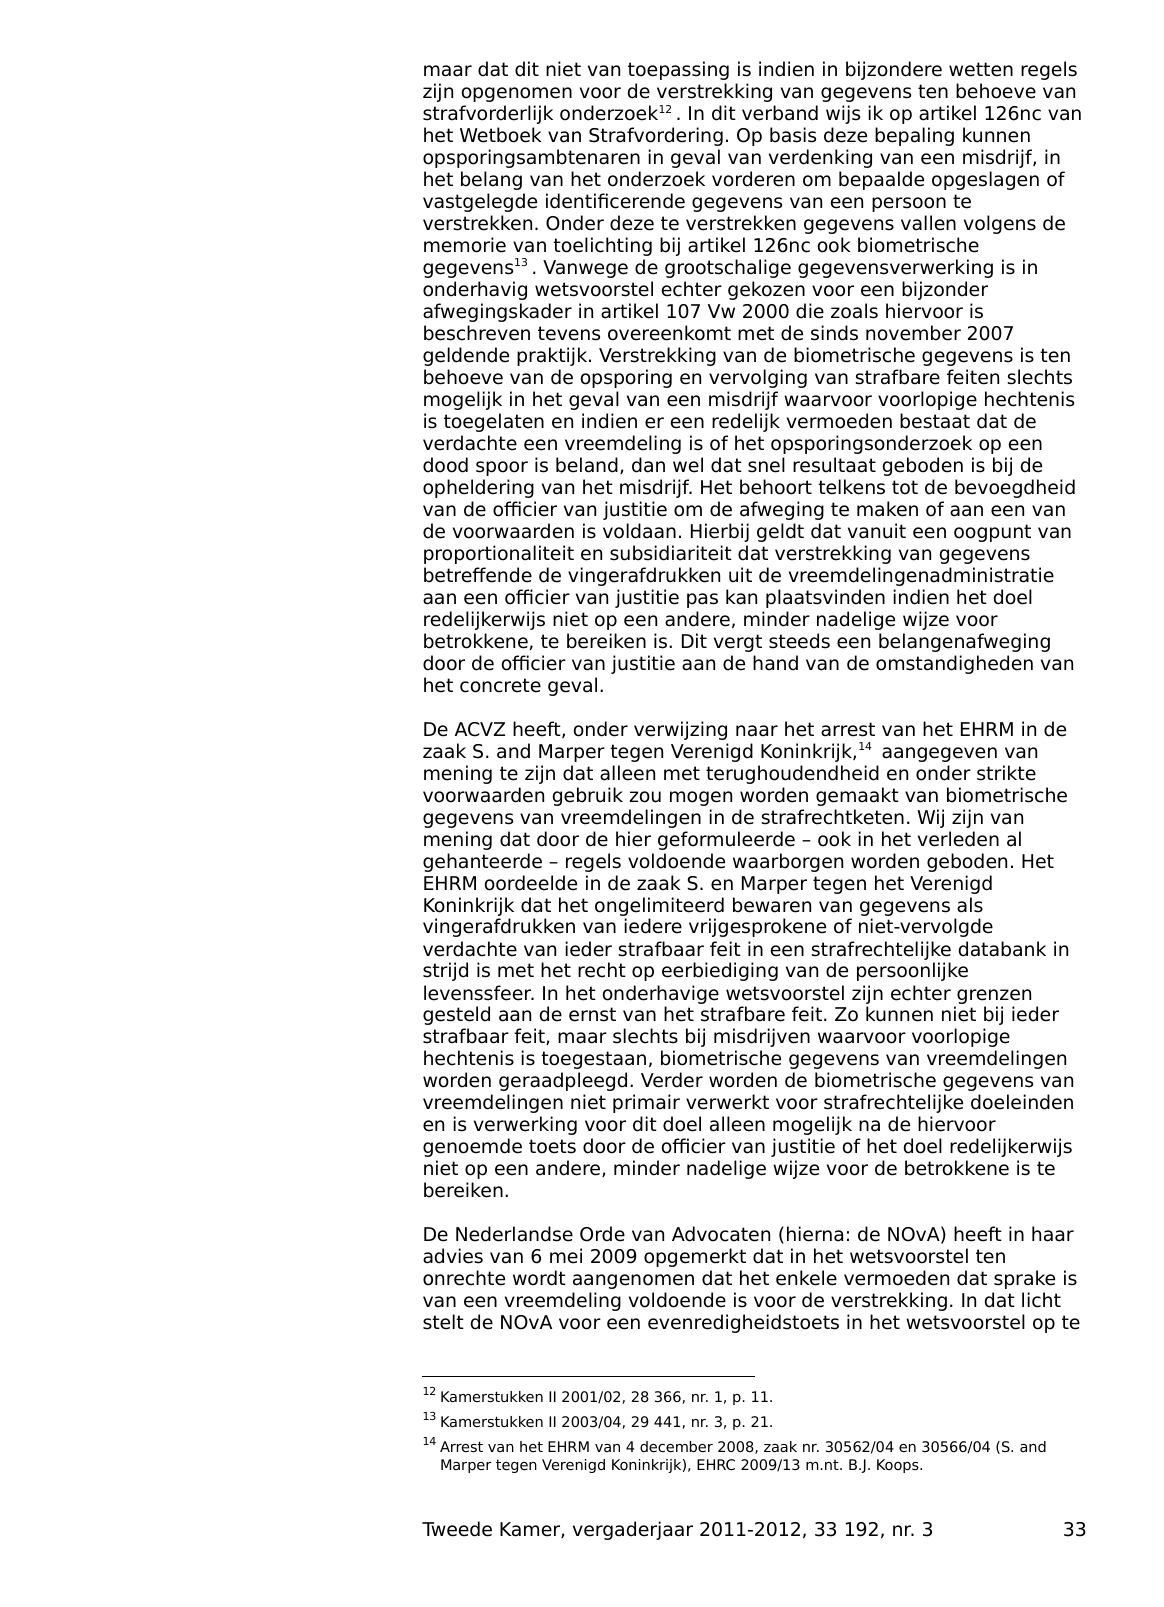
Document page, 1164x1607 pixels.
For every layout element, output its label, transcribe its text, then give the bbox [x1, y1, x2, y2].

text De ACVZ heeft, onder verwijzing naar het arrest van het EHRM in de zaak S. and Marper tegen Verenigd Koninkrijk, aangegeven van mening te zijn dat alleen met terughoudendheid en onder strikte voorwaarden gebruik zou mogen worden gemaakt van biometrische gegevens van vreemdelingen in de strafrechtketen. Wij zijn van mening dat door de hier geformuleerde – ook in het verleden al gehanteerde – regels voldoende waarborgen worden geboden. Het EHRM oordeelde in de zaak S. en Marper tegen het Verenigd Koninkrijk dat het ongelimiteerd bewaren van gegevens als vingerafdrukken van iedere vrijgesprokene of niet-vervolgde verdachte van ieder strafbaar feit in een strafrechtelijke databank in strijd is met het recht op eerbiediging van de persoonlijke levenssfeer. In het onderhavige wetsvoorstel zijn echter grenzen gesteld aan de ernst van het strafbare feit. Zo kunnen niet bij ieder strafbaar feit, maar slechts bij misdrijven waarvoor voorlopige hechtenis is toegestaan, biometrische gegevens van vreemdelingen worden geraadpleegd. Verder worden de biometrische gegevens van vreemdelingen niet primair verwerkt voor strafrechtelijke doeleinden en is verwerking voor dit doel alleen mogelijk na de hiervoor genoemde toets door de officier van justitie of het doel redelijkerwijs niet op een andere, minder nadelige wijze voor de betrokkene is te bereiken. [422, 719, 1087, 1202]
text Arrest van het EHRM van 4 december 2008, zaak nr. 30562/04 en 30566/04 (S. and Marper tegen Verenigd Koninkrijk), EHRC 2009/13 m.nt. B.J. Koops. [422, 1435, 1087, 1474]
text Kamerstukken II 2001/02, 28 366, nr. 1, p. 11. [422, 1385, 1087, 1407]
text De Nederlandse Orde van Advocaten (hierna: de NOvA) heeft in haar advies van 6 mei 2009 opgemerkt dat in het wetsvoorstel ten onrechte wordt aangenomen dat het enkele vermoeden dat sprake is van een vreemdeling voldoende is voor de verstrekking. In dat licht stelt de NOvA voor een evenredigheidstoets in het wetsvoorstel op te [422, 1224, 1087, 1334]
text Kamerstukken II 2003/04, 29 441, nr. 3, p. 21. [422, 1410, 1087, 1432]
text maar dat dit niet van toepassing is indien in bijzondere wetten regels zijn opgenomen voor de verstrekking van gegevens ten behoeve van strafvorderlijk onderzoek. In dit verband wijs ik op artikel 126nc van het Wetboek van Strafvordering. Op basis deze bepaling kunnen opsporingsambtenaren in geval van verdenking van een misdrijf, in het belang van het onderzoek vorderen om bepaalde opgeslagen of vastgelegde identificerende gegevens van een persoon te verstrekken. Onder deze te verstrekken gegevens vallen volgens de memorie van toelichting bij artikel 126nc ook biometrische gegevens. Vanwege de grootschalige gegevensverwerking is in onderhavig wetsvoorstel echter gekozen voor een bijzonder afwegingskader in artikel 107 Vw 2000 die zoals hiervoor is beschreven tevens overeenkomt met de sinds november 2007 geldende praktijk. Verstrekking van de biometrische gegevens is ten behoeve van de opsporing en vervolging van strafbare feiten slechts mogelijk in het geval van een misdrijf waarvoor voorlopige hechtenis is toegelaten en indien er een redelijk vermoeden bestaat dat de verdachte een vreemdeling is of het opsporingsonderzoek op een dood spoor is beland, dan wel dat snel resultaat geboden is bij de opheldering van het misdrijf. Het behoort telkens tot de bevoegdheid van de officier van justitie om de afweging te maken of aan een van de voorwaarden is voldaan. Hierbij geldt dat vanuit een oogpunt van proportionaliteit en subsidiariteit dat verstrekking van gegevens betreffende de vingerafdrukken uit de vreemdelingenadministratie aan een officier van justitie pas kan plaatsvinden indien het doel redelijkerwijs niet op een andere, minder nadelige wijze voor betrokkene, te bereiken is. Dit vergt steeds een belangenafweging door de officier van justitie aan de hand van de omstandigheden van het concrete geval. [422, 59, 1087, 696]
